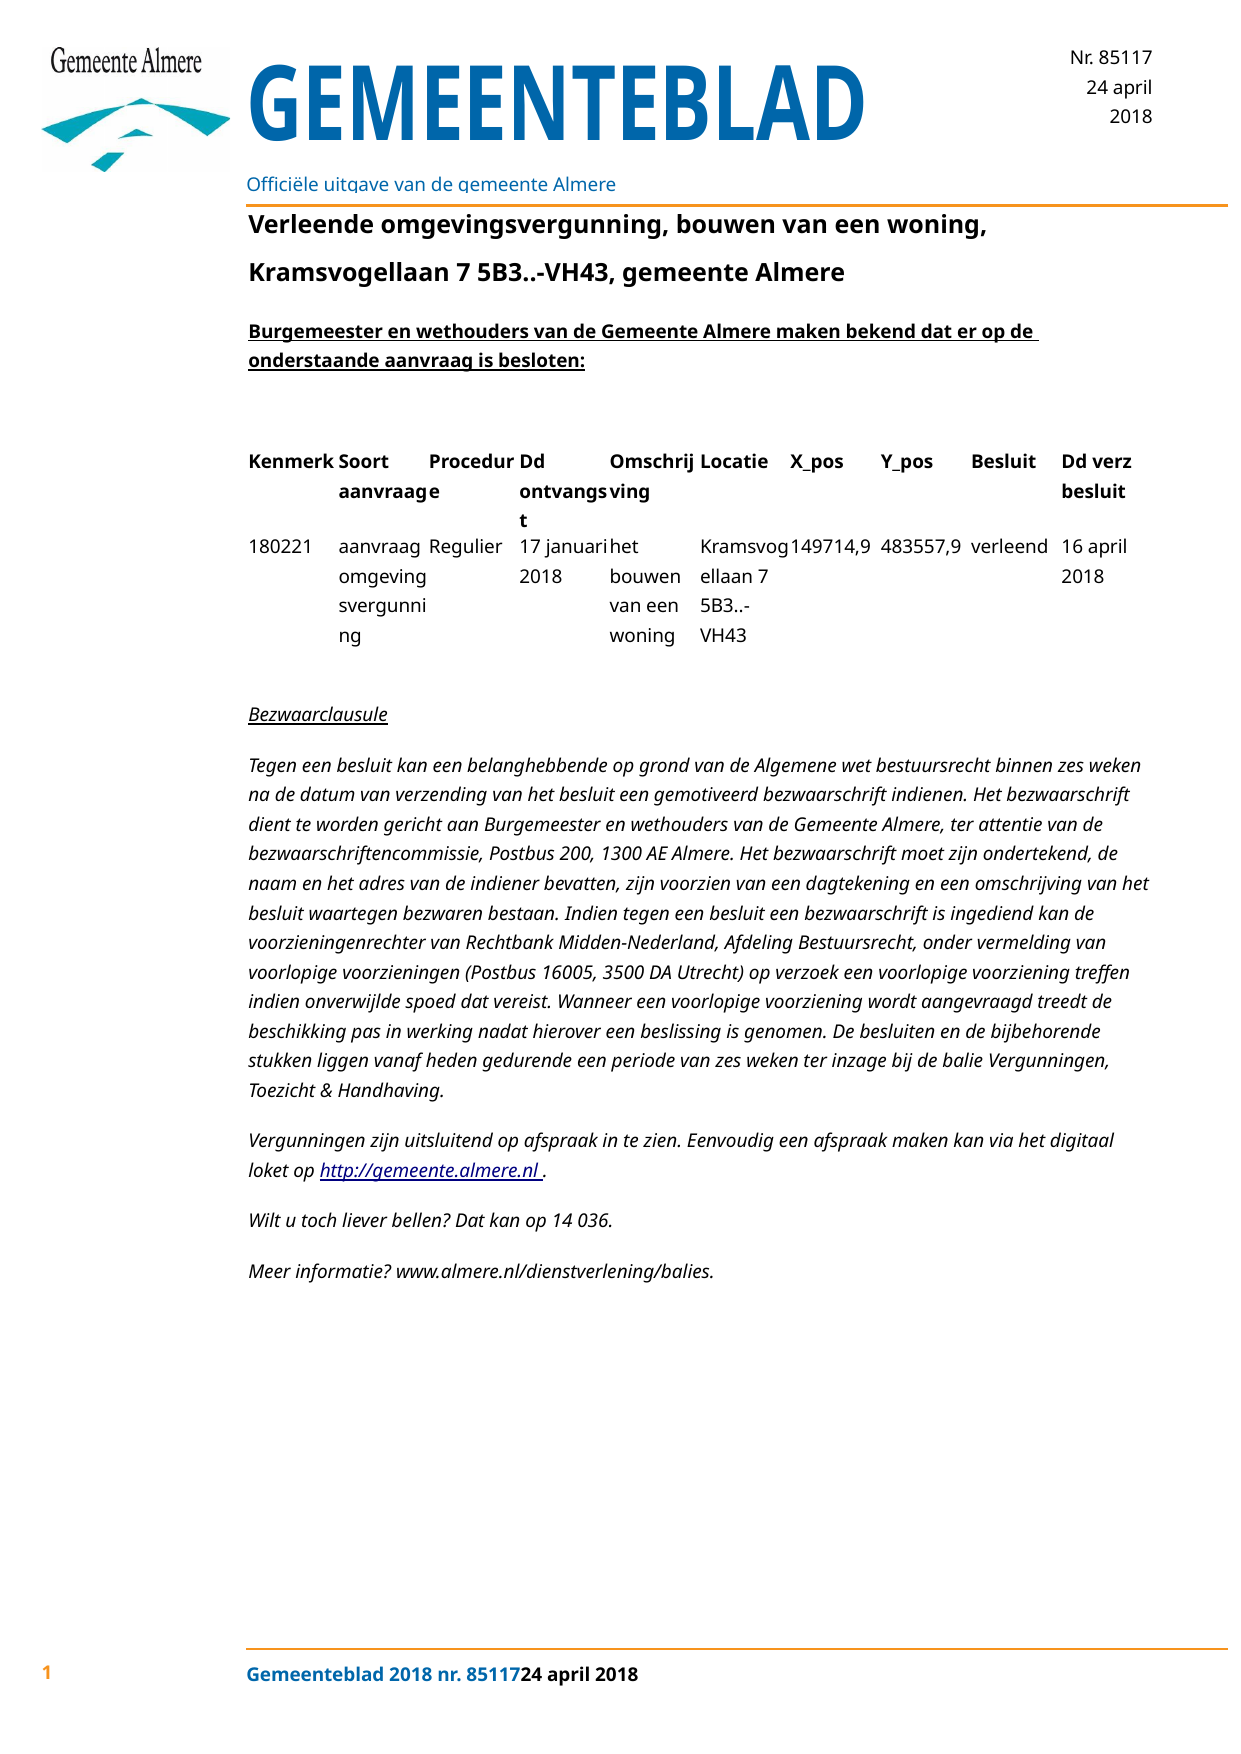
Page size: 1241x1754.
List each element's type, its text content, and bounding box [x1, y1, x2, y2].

table_cell 180221 [248, 533, 338, 648]
table_cell 483557,9 [881, 533, 971, 648]
table_cell Regulier [429, 533, 519, 648]
table_header Kenmerk [248, 449, 338, 533]
table_cell 17 januari 2018 [519, 533, 609, 648]
text Verleende omgevingsvergunning, bouwen van een woning, Kramsvogellaan 7 5B3..-VH43, gemeente Almere [248, 207, 1152, 288]
table_header X_pos [790, 449, 881, 533]
text Bezwaarclausule [248, 701, 1152, 727]
table_header Dd verz besluit [1061, 449, 1152, 533]
table_cell verleend [971, 533, 1061, 648]
table_header Dd ontvangst [519, 449, 609, 533]
text Meer informatie? www.almere.nl/dienstverlening/balies. [248, 1258, 1152, 1284]
text Tegen een besluit kan een belanghebbende op grond van de Algemene wet bestuursrecht binnen zes weken na de datum van verzending van het besluit een gemotiveerd bezwaarschrift indienen. Het bezwaarschrift dient te worden gericht aan Burgemeester en wethouders van de Gemeente Almere, ter attentie van de bezwaarschriftencommissie, Postbus 200, 1300 AE Almere. Het bezwaarschrift moet zijn ondertekend, de naam en het adres van de indiener bevatten, zijn voorzien van een dagtekening en een omschrijving van het besluit waartegen bezwaren bestaan. Indien tegen een besluit een bezwaarschrift is ingediend kan de voorzieningenrechter van Rechtbank Midden-Nederland, Afdeling Bestuursrecht, onder vermelding van voorlopige voorzieningen (Postbus 16005, 3500 DA Utrecht) op verzoek een voorlopige voorziening treffen indien onverwijlde spoed dat vereist. Wanneer een voorlopige voorziening wordt aangevraagd treedt de beschikking pas in werking nadat hierover een beslissing is genomen. De besluiten en de bijbehorende stukken liggen vanaf heden gedurende een periode van zes weken ter inzage bij de balie Vergunningen, Toezicht & Handhaving. [248, 752, 1152, 1103]
table_cell 16 april 2018 [1061, 533, 1152, 648]
picture [41, 47, 231, 172]
text Vergunningen zijn uitsluitend op afspraak in te zien. Eenvoudig een afspraak maken kan via het digitaal loket op http://gemeente.almere.nl . [248, 1128, 1152, 1183]
table_header Locatie [700, 449, 790, 533]
text Burgemeester en wethouders van de Gemeente Almere maken bekend dat er op de onderstaande aanvraag is besloten: [248, 318, 1152, 373]
table_header Besluit [971, 449, 1061, 533]
table_header Y_pos [881, 449, 971, 533]
text Wilt u toch liever bellen? Dat kan op 14 036. [248, 1208, 1152, 1233]
table_cell het bouwen van een woning [609, 533, 700, 648]
table_header Omschrijving [609, 449, 700, 533]
table_header Procedure [429, 449, 519, 533]
table_cell 149714,9 [790, 533, 881, 648]
table_cell aanvraag omgevingsvergunning [338, 533, 429, 648]
table_header Soort aanvraag [338, 449, 429, 533]
table_cell Kramsvogellaan 7 5B3..-VH43 [700, 533, 790, 648]
